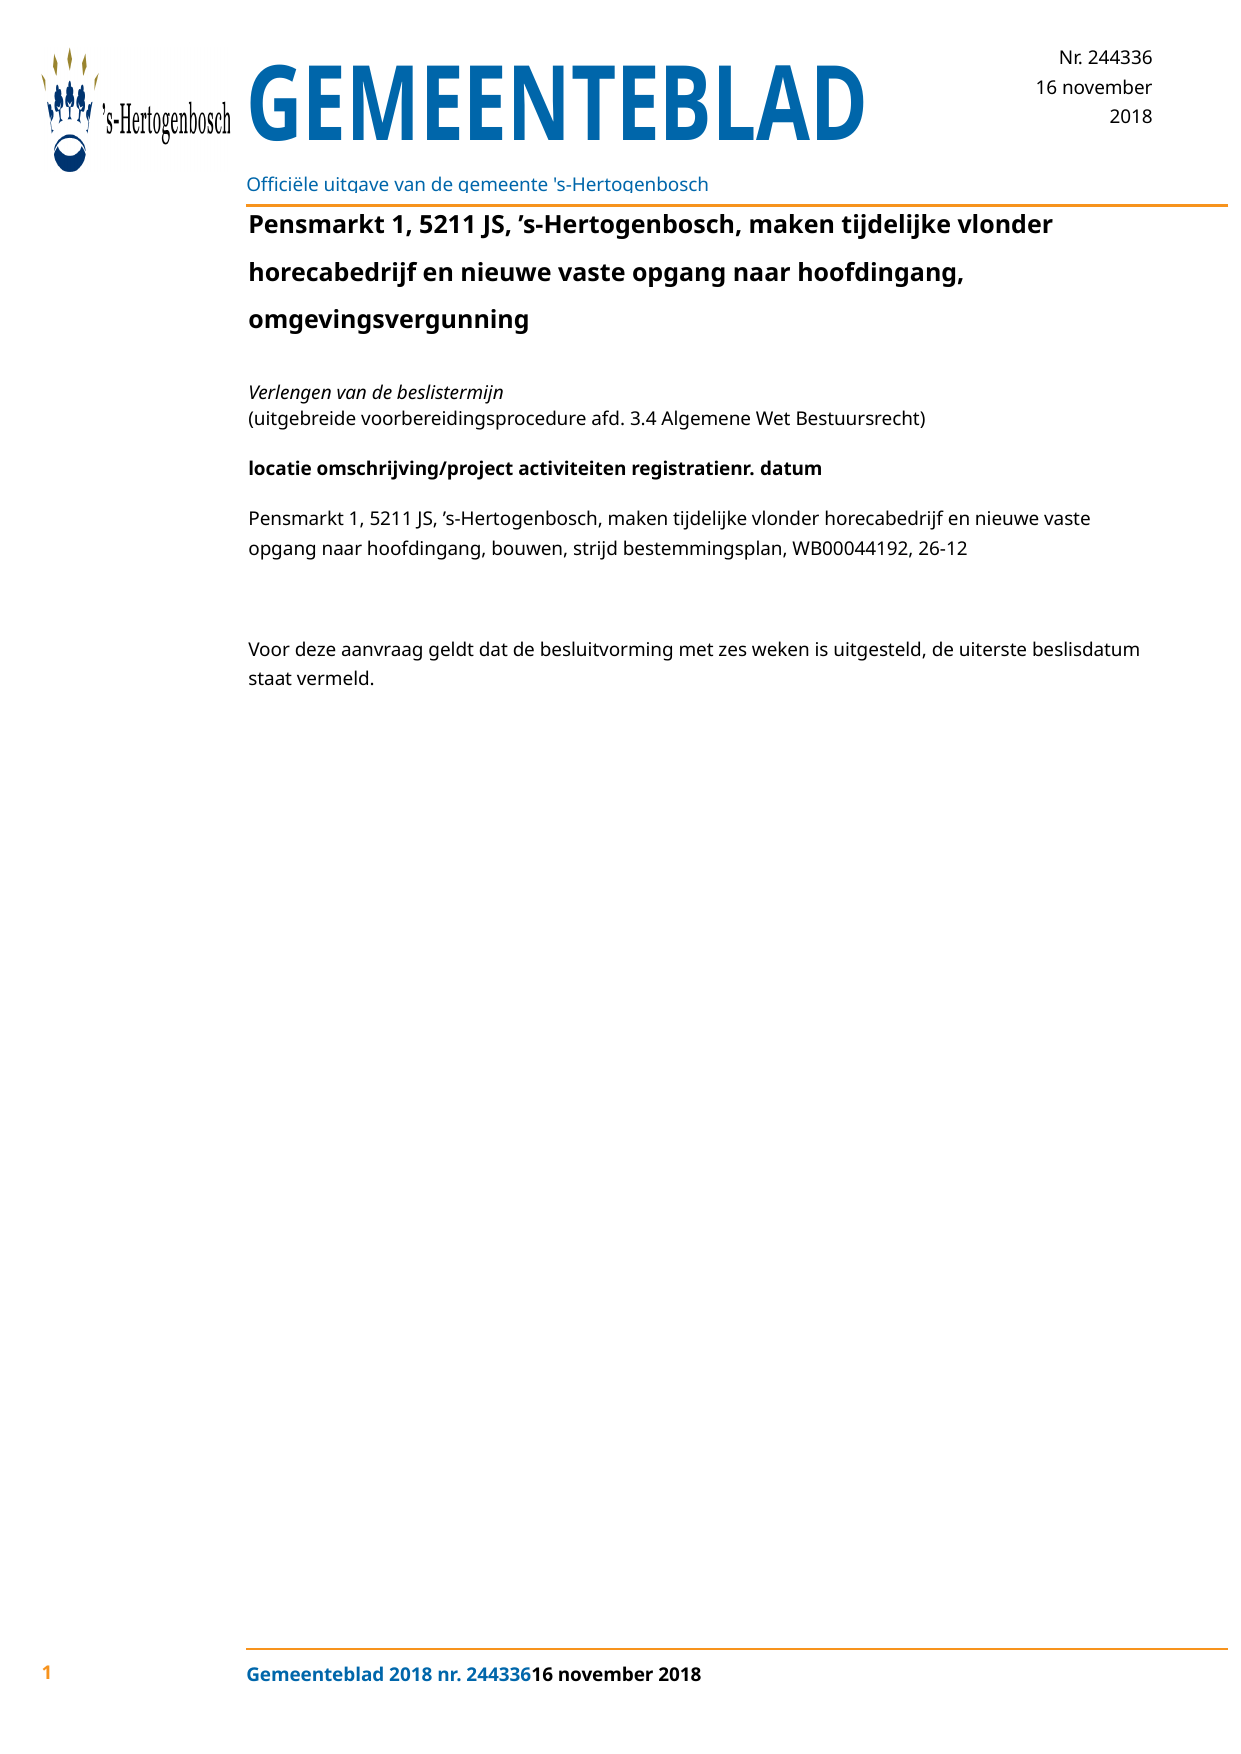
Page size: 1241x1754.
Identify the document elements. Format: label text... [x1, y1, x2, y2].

text Voor deze aanvraag geldt dat de besluitvorming met zes weken is uitgesteld, de uiterste beslisdatum staat vermeld. [248, 636, 1152, 691]
text Verlengen van de beslistermijn [248, 379, 1152, 405]
text Pensmarkt 1, 5211 JS, ’s-Hertogenbosch, maken tijdelijke vlonder horecabedrijf en nieuwe vaste opgang naar hoofdingang, omgevingsvergunning [248, 207, 1152, 336]
text locatie omschrijving/project activiteiten registratienr. datum [248, 455, 1152, 481]
picture [41, 47, 231, 172]
text (uitgebreide voorbereidingsprocedure afd. 3.4 Algemene Wet Bestuursrecht) [248, 405, 1152, 431]
text Pensmarkt 1, 5211 JS, ’s-Hertogenbosch, maken tijdelijke vlonder horecabedrijf en nieuwe vaste opgang naar hoofdingang, bouwen, strijd bestemmingsplan, WB00044192, 26-12 [248, 506, 1152, 561]
